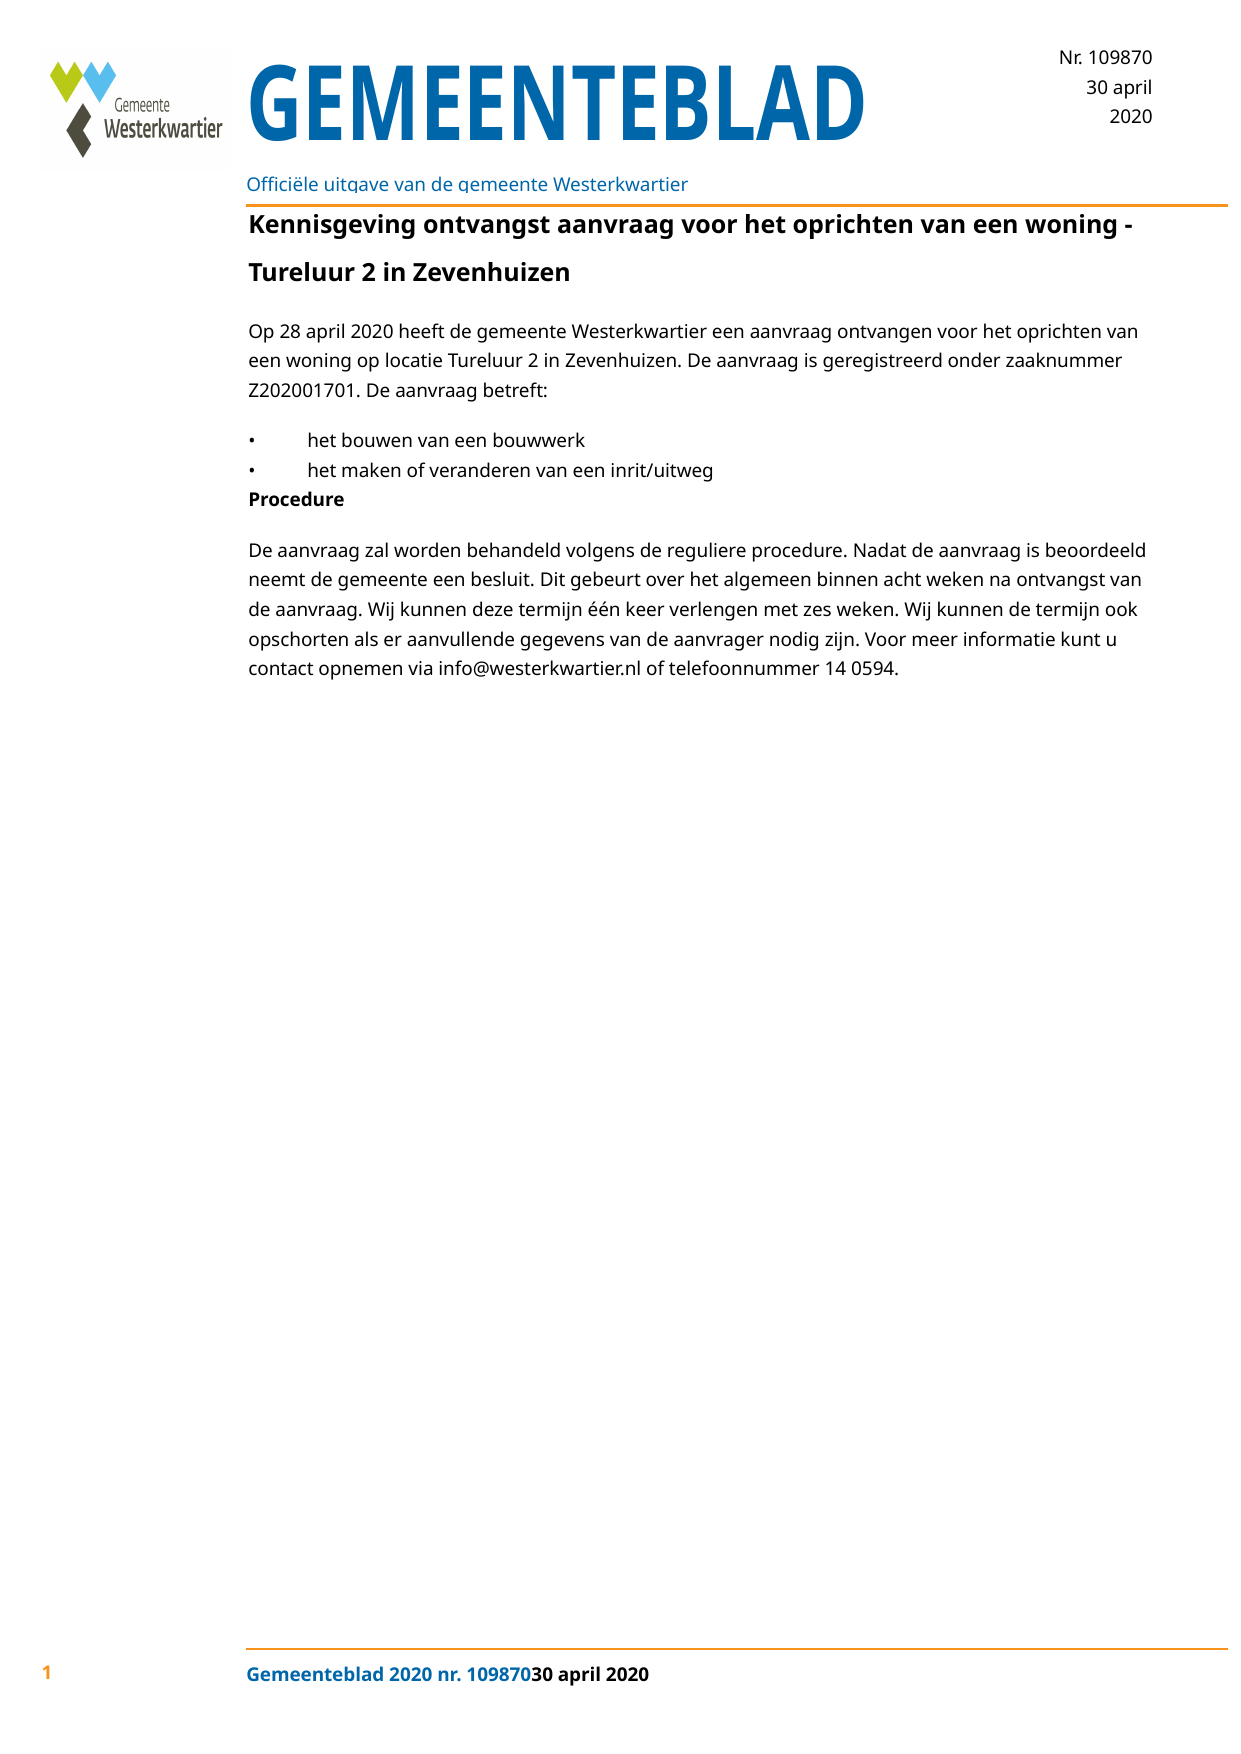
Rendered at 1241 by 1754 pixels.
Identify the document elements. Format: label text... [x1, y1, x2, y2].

text Kennisgeving ontvangst aanvraag voor het oprichten van een woning - Tureluur 2 in Zevenhuizen [248, 207, 1152, 288]
list het maken of veranderen van een inrit/uitweg [248, 457, 1152, 483]
picture [41, 47, 231, 172]
text De aanvraag zal worden behandeld volgens de reguliere procedure. Nadat de aanvraag is beoordeeld neemt de gemeente een besluit. Dit gebeurt over het algemeen binnen acht weken na ontvangst van de aanvraag. Wij kunnen deze termijn één keer verlengen met zes weken. Wij kunnen de termijn ook opschorten als er aanvullende gegevens van de aanvrager nodig zijn. Voor meer informatie kunt u contact opnemen via info@westerkwartier.nl of telefoonnummer 14 0594. [248, 537, 1152, 681]
text Procedure [248, 487, 1152, 512]
list het bouwen van een bouwwerk [248, 427, 1152, 453]
text Op 28 april 2020 heeft de gemeente Westerkwartier een aanvraag ontvangen voor het oprichten van een woning op locatie Tureluur 2 in Zevenhuizen. De aanvraag is geregistreerd onder zaaknummer Z202001701. De aanvraag betreft: [248, 318, 1152, 403]
